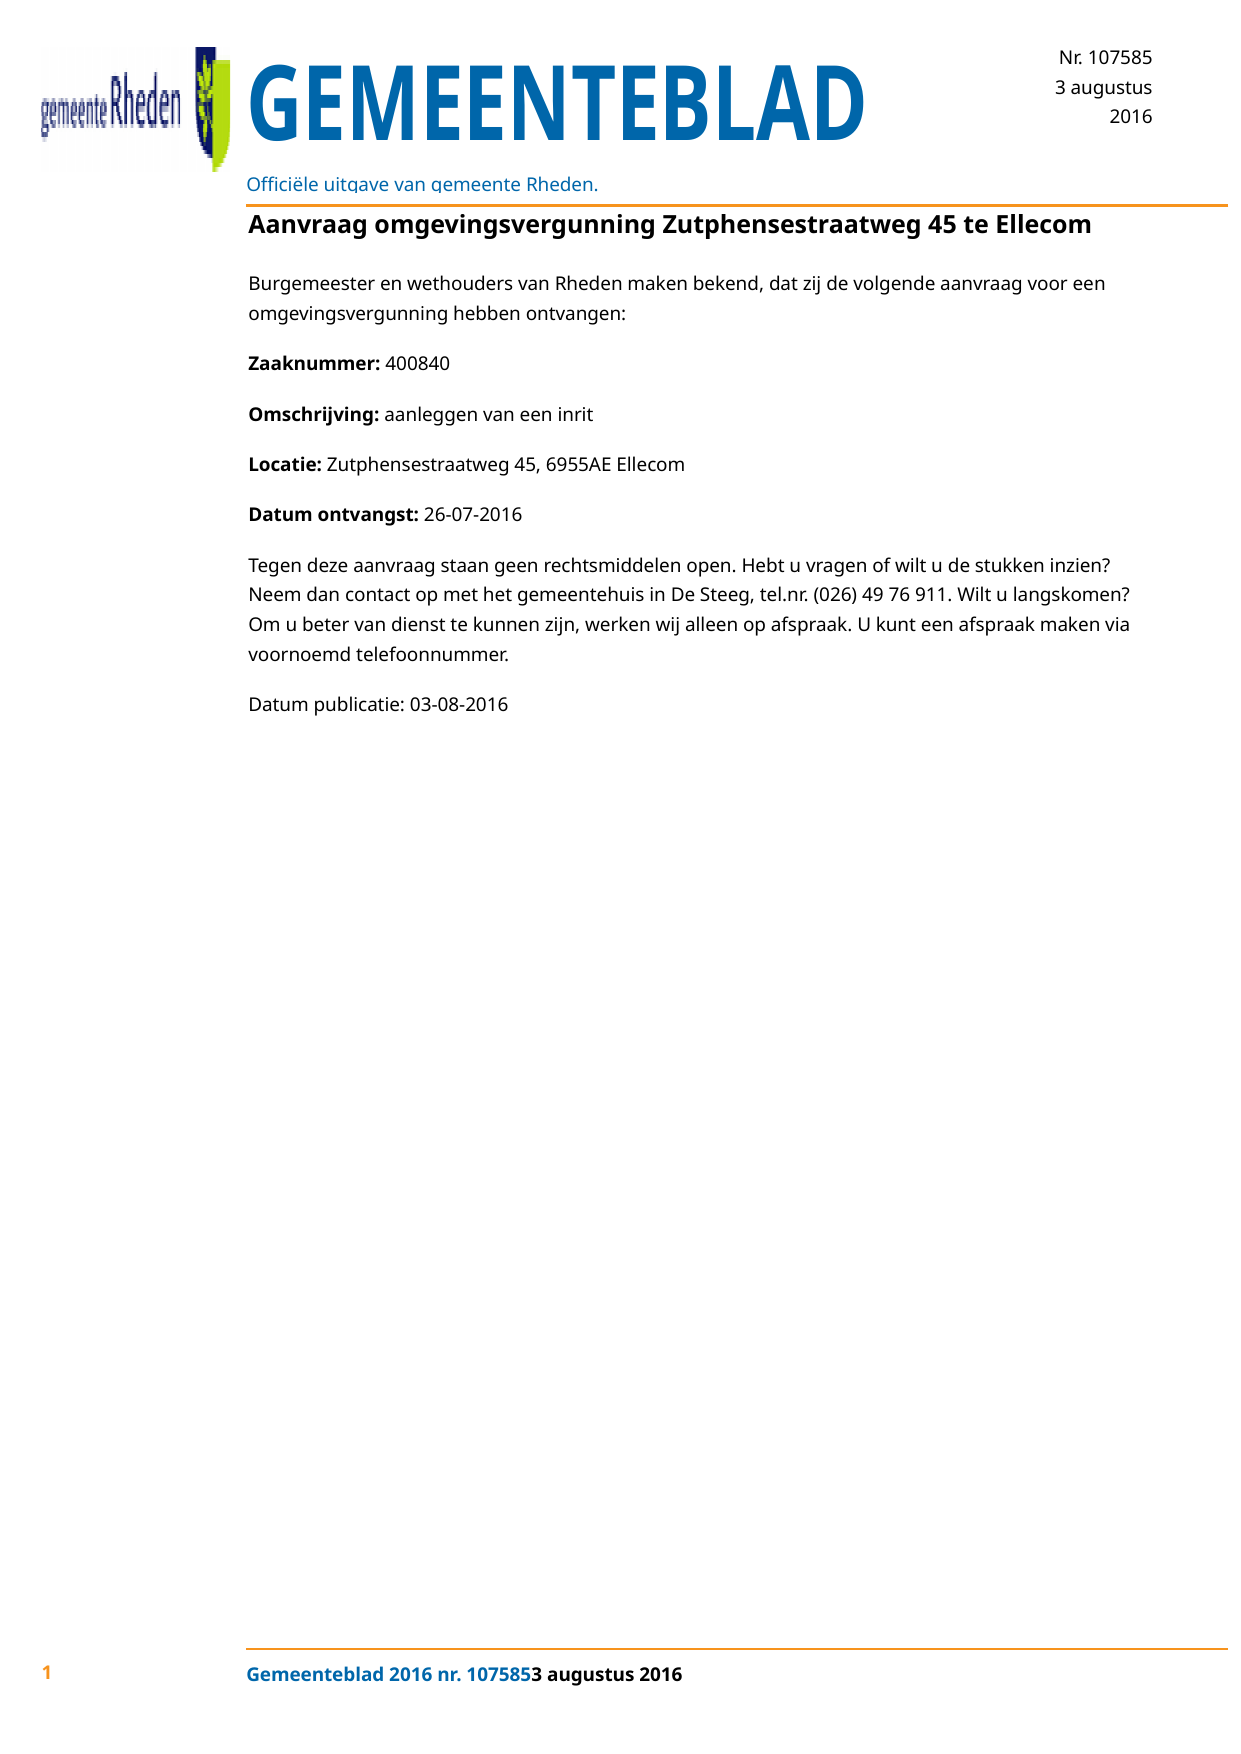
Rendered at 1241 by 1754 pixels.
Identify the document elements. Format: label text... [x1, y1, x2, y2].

text Omschrijving: aanleggen van een inrit [248, 401, 1152, 426]
text Datum ontvangst: 26-07-2016 [248, 502, 1152, 527]
text Datum publicatie: 03-08-2016 [248, 691, 1152, 717]
text Locatie: Zutphensestraatweg 45, 6955AE Ellecom [248, 451, 1152, 477]
text Zaaknummer: 400840 [248, 350, 1152, 376]
text Burgemeester en wethouders van Rheden maken bekend, dat zij de volgende aanvraag voor een omgevingsvergunning hebben ontvangen: [248, 270, 1152, 326]
picture [41, 47, 231, 172]
text Aanvraag omgevingsvergunning Zutphensestraatweg 45 te Ellecom [248, 207, 1152, 241]
text Tegen deze aanvraag staan geen rechtsmiddelen open. Hebt u vragen of wilt u de stukken inzien? Neem dan contact op met het gemeentehuis in De Steeg, tel.nr. (026) 49 76 911. Wilt u langskomen? Om u beter van dienst te kunnen zijn, werken wij alleen op afspraak. U kunt een afspraak maken via voornoemd telefoonnummer. [248, 552, 1152, 666]
